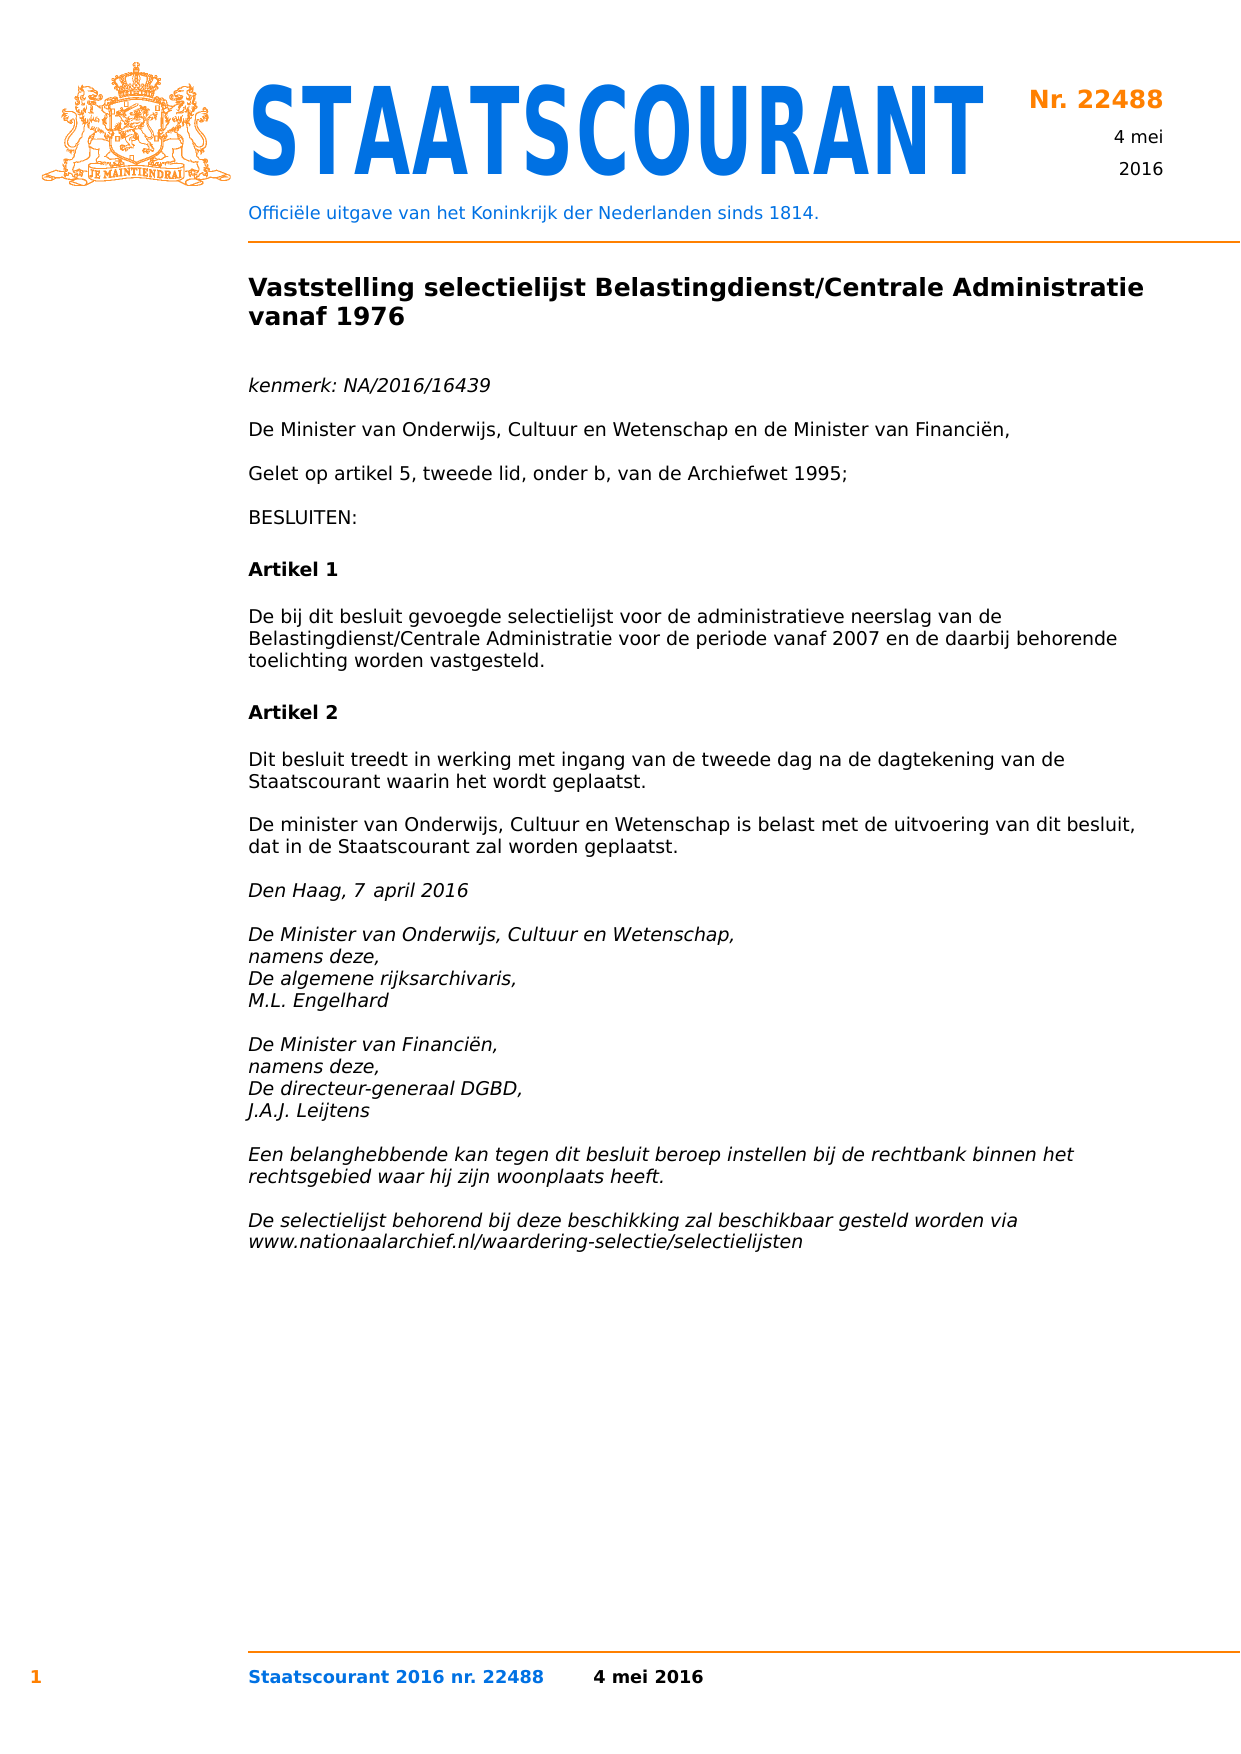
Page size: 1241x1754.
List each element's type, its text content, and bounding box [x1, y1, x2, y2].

subtitle Vaststelling selectielijst Belastingdienst/Centrale Administratie vanaf 1976 [248, 273, 1163, 331]
text De bij dit besluit gevoegde selectielijst voor de administratieve neerslag van de Belastingdienst/Centrale Administratie voor de periode vanaf 2007 en de daarbij behorende toelichting worden vastgesteld. [248, 606, 1163, 672]
text Dit besluit treedt in werking met ingang van de tweede dag na de dagtekening van de Staatscourant waarin het wordt geplaatst. [248, 748, 1163, 792]
table_cell 2016 [998, 153, 1240, 203]
table_cell 4 mei [998, 121, 1240, 153]
text De selectielijst behorend bij deze beschikking zal beschikbaar gesteld worden via www.nationaalarchief.nl/waardering-selectie/selectielijsten [248, 1209, 1163, 1253]
text De Minister van Onderwijs, Cultuur en Wetenschap en de Minister van Financiën, [248, 419, 1163, 441]
text De minister van Onderwijs, Cultuur en Wetenschap is belast met de uitvoering van dit besluit, dat in de Staatscourant zal worden geplaatst. [248, 814, 1163, 858]
table_header Nr. 22488 [998, 62, 1240, 121]
text BESLUITEN: [248, 507, 1163, 529]
subtitle Artikel 2 [248, 702, 1163, 723]
text Een belanghebbende kan tegen dit besluit beroep instellen bij de rechtbank binnen het rechtsgebied waar hij zijn woonplaats heeft. [248, 1144, 1163, 1188]
text De Minister van Financiën, namens deze, De directeur-generaal DGBD, J.A.J. Leijtens [248, 1034, 1163, 1122]
text Gelet op artikel 5, tweede lid, onder b, van de Archiefwet 1995; [248, 463, 1163, 485]
text Den Haag, 7 april 2016 [248, 880, 1163, 902]
picture [41, 62, 231, 186]
text kenmerk: NA/2016/16439 [248, 375, 1163, 397]
table_header [25, 62, 248, 241]
text De Minister van Onderwijs, Cultuur en Wetenschap, namens deze, De algemene rijksarchivaris, M.L. Engelhard [248, 924, 1163, 1012]
table_cell Officiële uitgave van het Koninkrijk der Nederlanden sinds 1814. [248, 203, 1240, 241]
subtitle Artikel 1 [248, 559, 1163, 581]
table_header STAATSCOURANT [248, 62, 998, 203]
